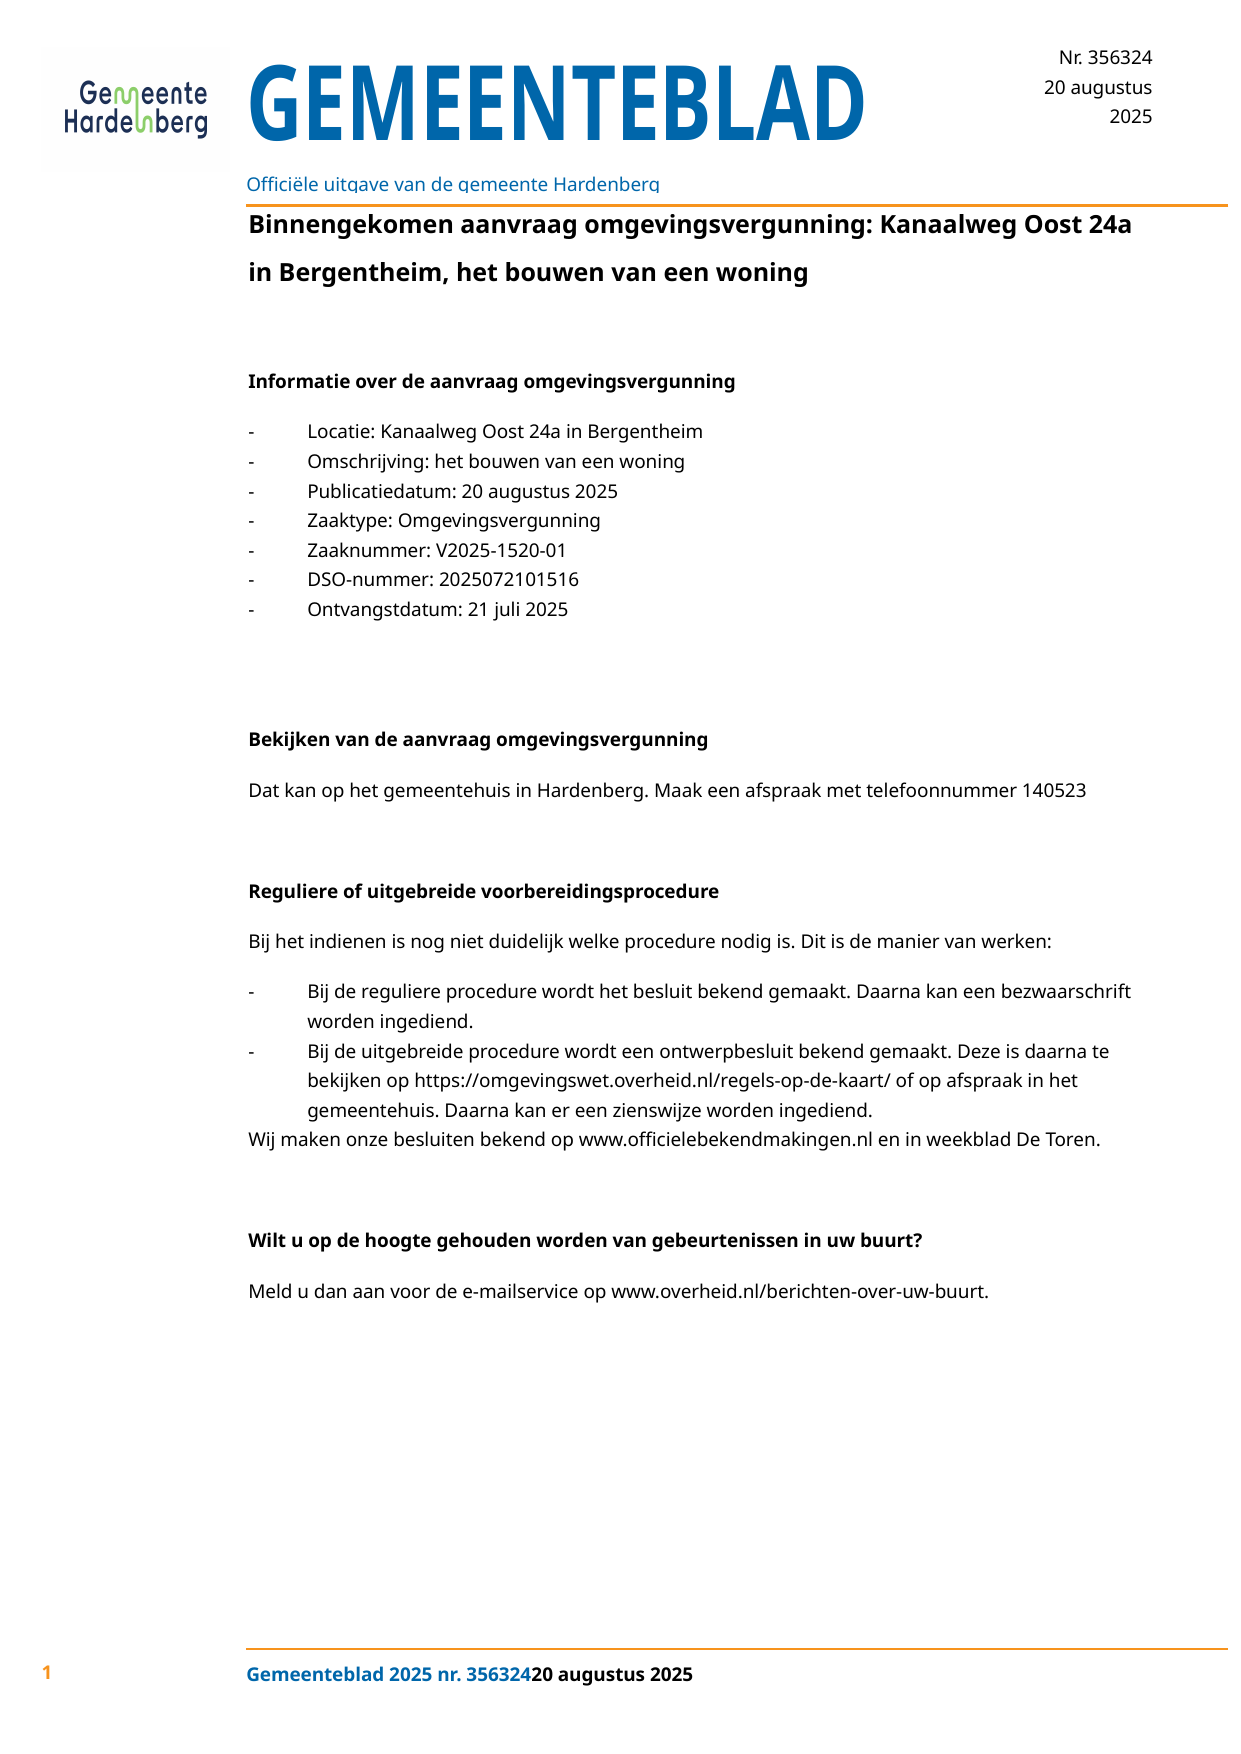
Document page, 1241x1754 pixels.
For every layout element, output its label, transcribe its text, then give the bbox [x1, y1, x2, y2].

list Ontvangstdatum: 21 juli 2025 [248, 596, 1152, 622]
list Zaaktype: Omgevingsvergunning [248, 507, 1152, 533]
list Zaaknummer: V2025-1520-01 [248, 537, 1152, 563]
list Publicatiedatum: 20 augustus 2025 [248, 478, 1152, 504]
list Locatie: Kanaalweg Oost 24a in Bergentheim [248, 419, 1152, 444]
list DSO-nummer: 2025072101516 [248, 567, 1152, 592]
text Bekijken van de aanvraag omgevingsvergunning [248, 727, 1152, 752]
text Meld u dan aan voor de e-mailservice op www.overheid.nl/berichten-over-uw-buurt. [248, 1278, 1152, 1304]
list Bij de uitgebreide procedure wordt een ontwerpbesluit bekend gemaakt. Deze is daarna te bekijken op https://omgevingswet.overheid.nl/regels-op-de-kaart/ of op afspraak in het gemeentehuis. Daarna kan er een zienswijze worden ingediend. [248, 1038, 1152, 1123]
text Binnengekomen aanvraag omgevingsvergunning: Kanaalweg Oost 24a in Bergentheim, het bouwen van een woning [248, 207, 1152, 288]
text Informatie over de aanvraag omgevingsvergunning [248, 368, 1152, 394]
list Bij de reguliere procedure wordt het besluit bekend gemaakt. Daarna kan een bezwaarschrift worden ingediend. [248, 979, 1152, 1034]
text Wij maken onze besluiten bekend op www.officielebekendmakingen.nl en in weekblad De Toren. [248, 1127, 1152, 1152]
list Omschrijving: het bouwen van een woning [248, 448, 1152, 474]
text Bij het indienen is nog niet duidelijk welke procedure nodig is. Dit is de manier van werken: [248, 928, 1152, 954]
text Wilt u op de hoogte gehouden worden van gebeurtenissen in uw buurt? [248, 1227, 1152, 1253]
text Dat kan op het gemeentehuis in Hardenberg. Maak een afspraak met telefoonnummer 140523 [248, 777, 1152, 803]
text Reguliere of uitgebreide voorbereidingsprocedure [248, 878, 1152, 904]
picture [41, 47, 231, 172]
